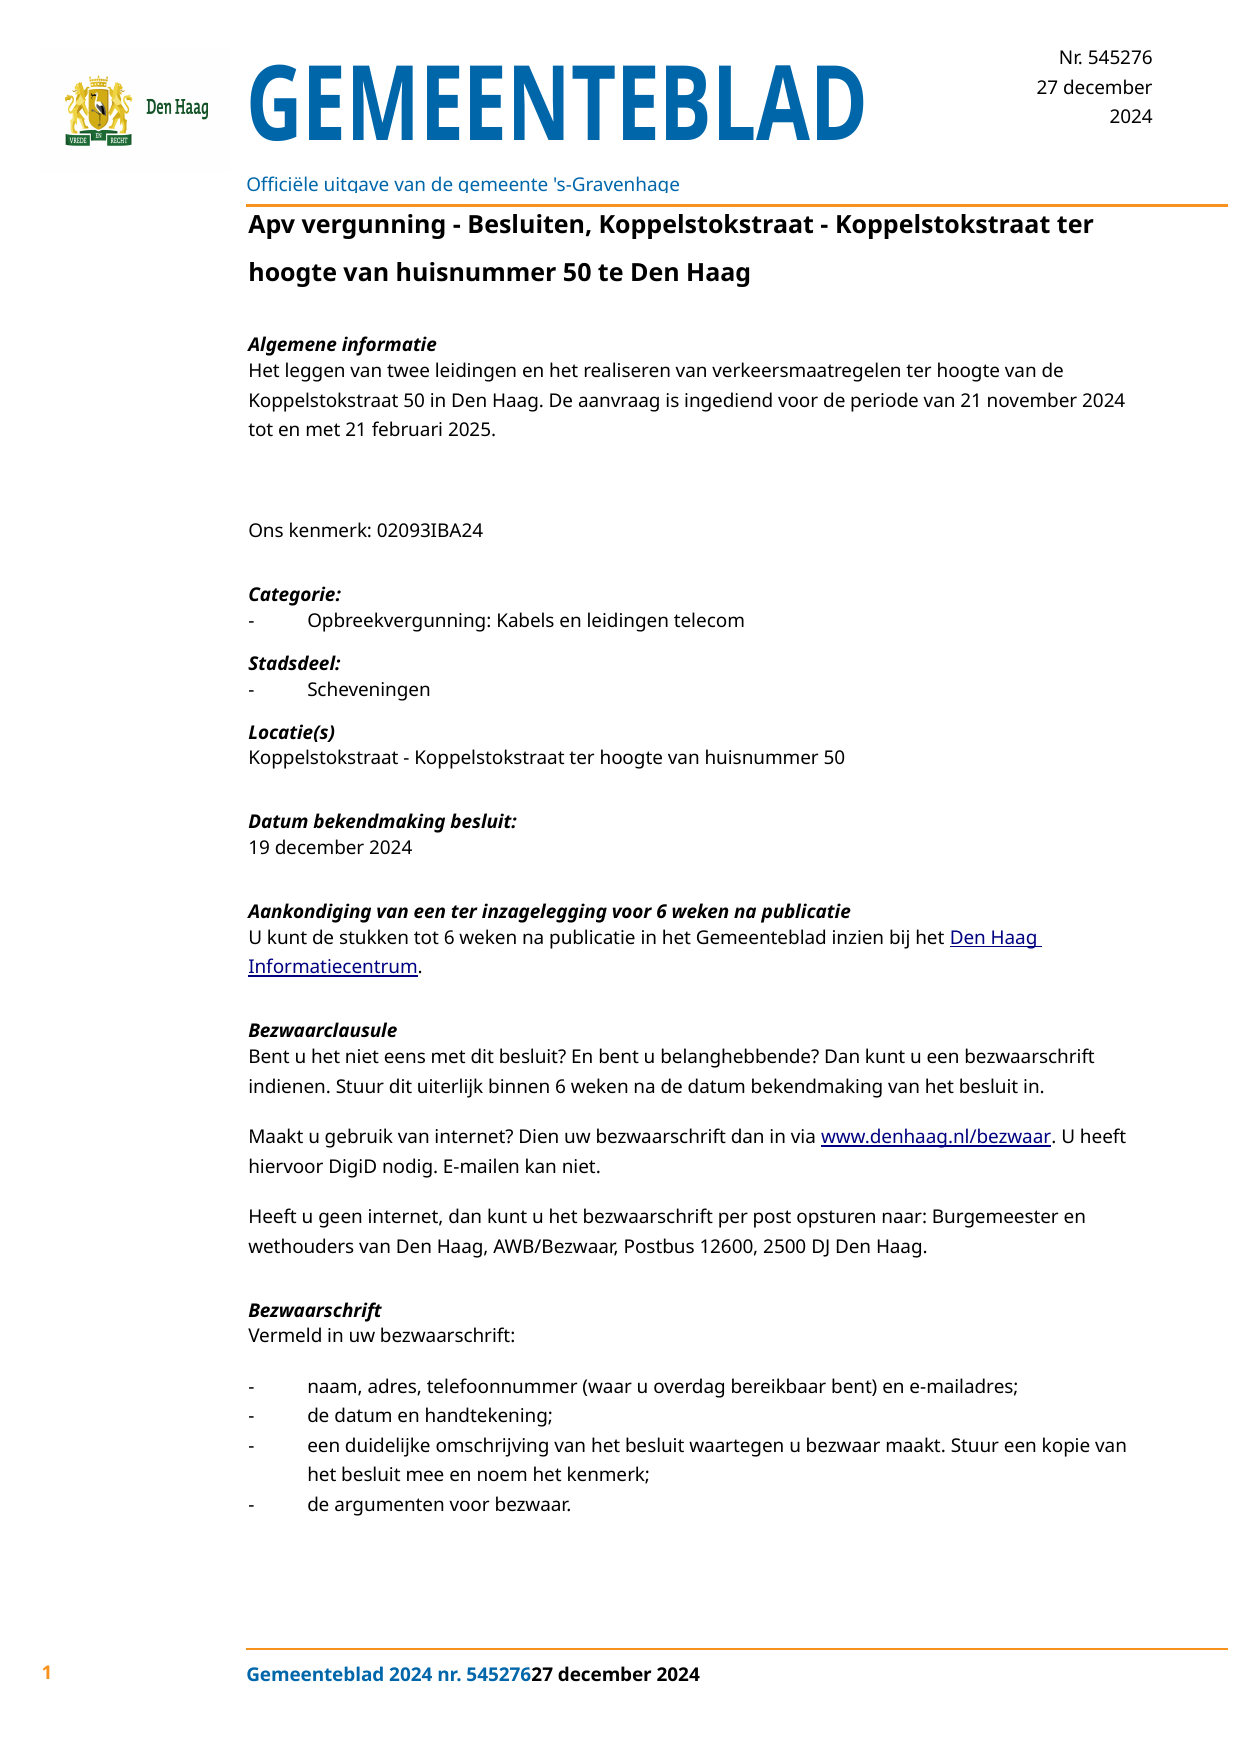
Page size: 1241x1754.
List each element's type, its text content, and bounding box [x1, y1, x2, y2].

list Opbreekvergunning: Kabels en leidingen telecom [248, 607, 1152, 633]
picture [41, 47, 231, 172]
text Koppelstokstraat - Koppelstokstraat ter hoogte van huisnummer 50 [248, 744, 1152, 770]
text Datum bekendmaking besluit: [248, 808, 1152, 834]
text U kunt de stukken tot 6 weken na publicatie in het Gemeenteblad inzien bij het Den Haag Informatiecentrum. [248, 924, 1152, 979]
list een duidelijke omschrijving van het besluit waartegen u bezwaar maakt. Stuur een kopie van het besluit mee en noem het kenmerk; [248, 1432, 1152, 1487]
text Heeft u geen internet, dan kunt u het bezwaarschrift per post opsturen naar: Burgemeester en wethouders van Den Haag, AWB/Bezwaar, Postbus 12600, 2500 DJ Den Haag. [248, 1203, 1152, 1258]
list Scheveningen [248, 676, 1152, 701]
text Stadsdeel: [248, 650, 1152, 676]
list de datum en handtekening; [248, 1402, 1152, 1428]
text Algemene informatie [248, 331, 1152, 357]
text Het leggen van twee leidingen en het realiseren van verkeersmaatregelen ter hoogte van de Koppelstokstraat 50 in Den Haag. De aanvraag is ingediend voor de periode van 21 november 2024 tot en met 21 februari 2025. [248, 357, 1152, 442]
text Bent u het niet eens met dit besluit? En bent u belanghebbende? Dan kunt u een bezwaarschrift indienen. Stuur dit uiterlijk binnen 6 weken na de datum bekendmaking van het besluit in. [248, 1043, 1152, 1098]
text 19 december 2024 [248, 834, 1152, 860]
list naam, adres, telefoonnummer (waar u overdag bereikbaar bent) en e-mailadres; [248, 1373, 1152, 1399]
text Aankondiging van een ter inzagelegging voor 6 weken na publicatie [248, 898, 1152, 924]
text Categorie: [248, 581, 1152, 607]
text Maakt u gebruik van internet? Dien uw bezwaarschrift dan in via www.denhaag.nl/bezwaar. U heeft hiervoor DigiD nodig. E-mailen kan niet. [248, 1123, 1152, 1178]
text Bezwaarclausule [248, 1017, 1152, 1043]
text Apv vergunning - Besluiten, Koppelstokstraat - Koppelstokstraat ter hoogte van huisnummer 50 te Den Haag [248, 207, 1152, 288]
list de argumenten voor bezwaar. [248, 1491, 1152, 1517]
text Bezwaarschrift [248, 1297, 1152, 1322]
text Vermeld in uw bezwaarschrift: [248, 1322, 1152, 1348]
text Locatie(s) [248, 719, 1152, 744]
text Ons kenmerk: 02093IBA24 [248, 517, 1152, 543]
